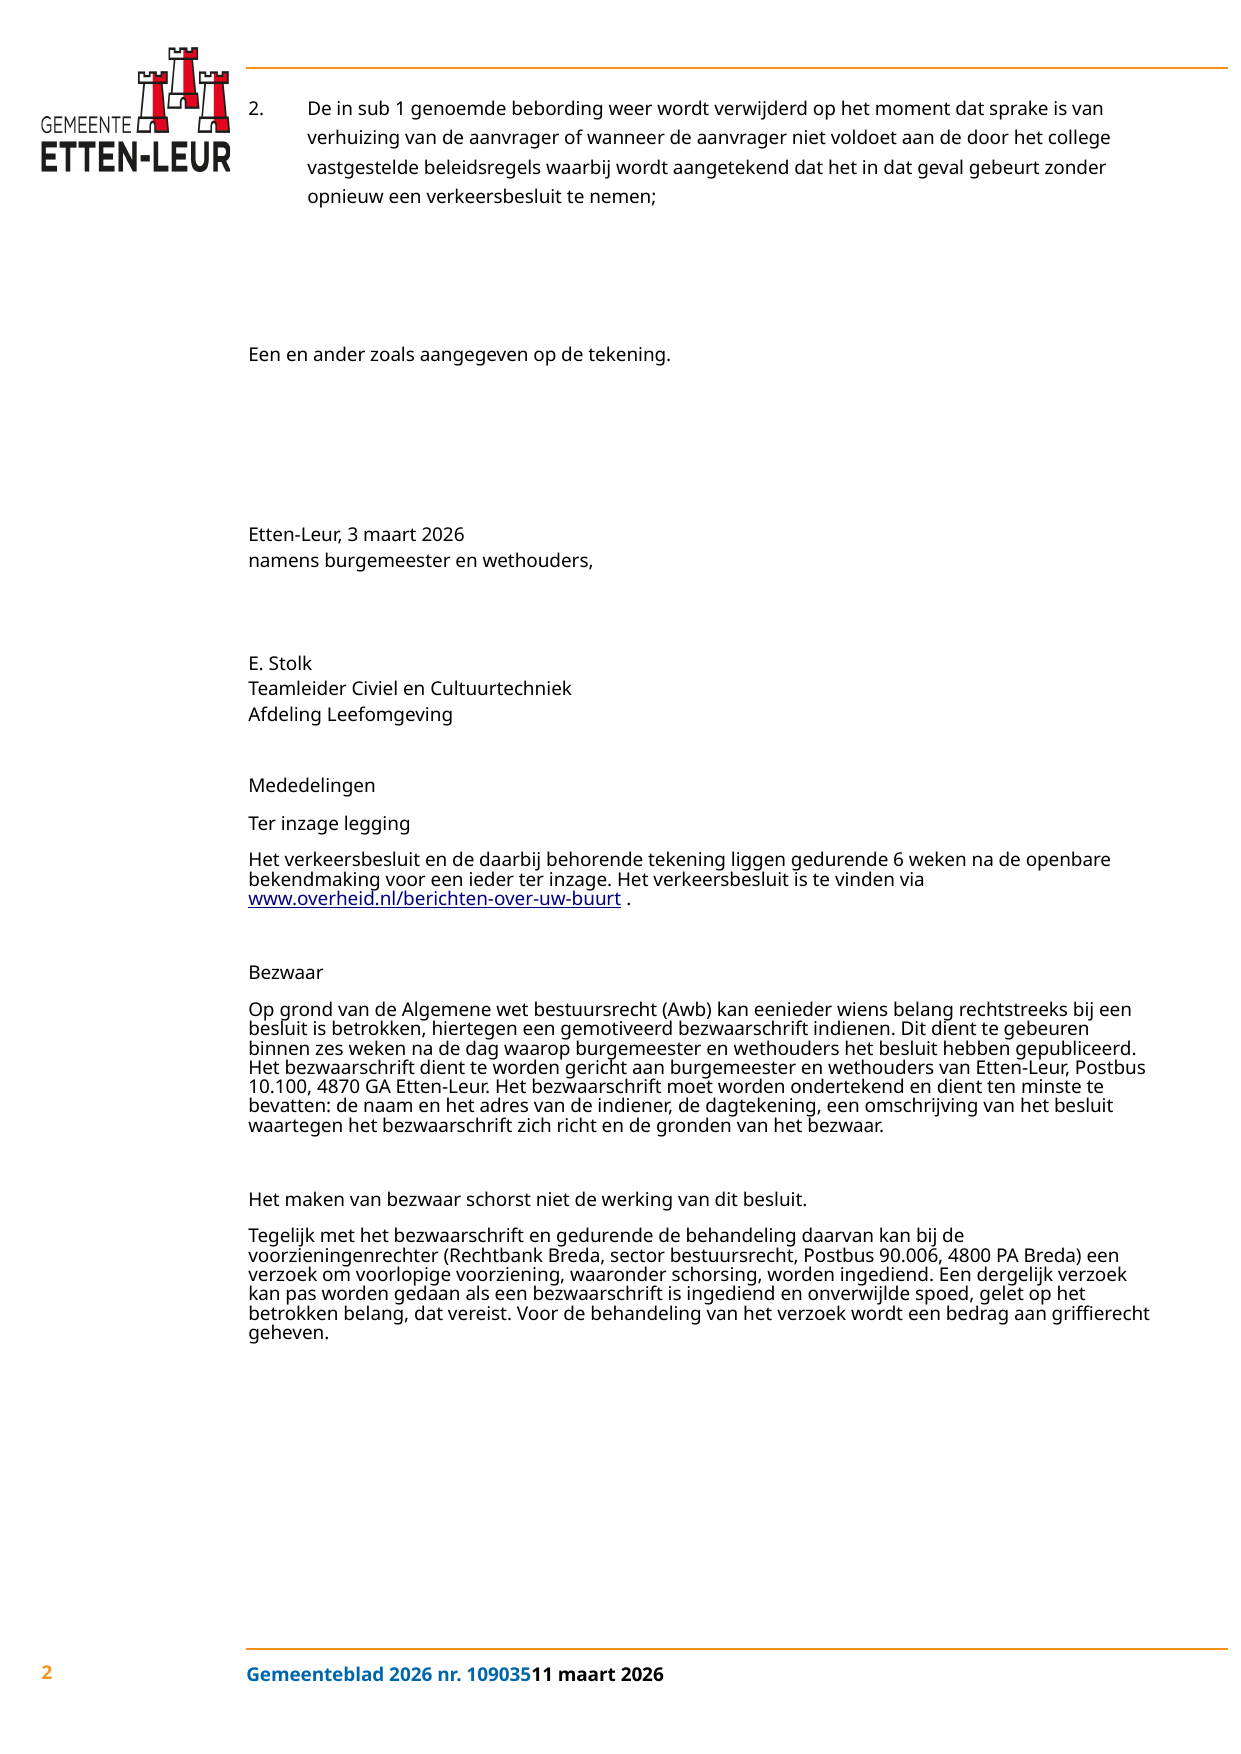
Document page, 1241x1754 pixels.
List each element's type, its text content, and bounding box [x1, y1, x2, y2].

text Op grond van de Algemene wet bestuursrecht (Awb) kan eenieder wiens belang rechtstreeks bij een besluit is betrokken, hiertegen een gemotiveerd bezwaarschrift indienen. Dit dient te gebeuren binnen zes weken na de dag waarop burgemeester en wethouders het besluit hebben gepubliceerd. Het bezwaarschrift dient te worden gericht aan burgemeester en wethouders van Etten-Leur, Postbus 10.100, 4870 GA Etten-Leur. Het bezwaarschrift moet worden ondertekend en dient ten minste te bevatten: de naam en het adres van de indiener, de dagtekening, een omschrijving van het besluit waartegen het bezwaarschrift zich richt en de gronden van het bezwaar. [248, 1001, 1152, 1136]
text Het maken van bezwaar schorst niet de werking van dit besluit. [248, 1191, 1152, 1210]
text Afdeling Leefomgeving [248, 701, 1152, 727]
picture [41, 47, 231, 172]
text Mededelingen [248, 777, 1152, 797]
text Etten-Leur, 3 maart 2026 [248, 521, 1152, 547]
text E. Stolk [248, 650, 1152, 675]
text Een en ander zoals aangegeven op de tekening. [248, 341, 1152, 367]
text Bezwaar [248, 964, 1152, 983]
text Ter inzage legging [248, 814, 1152, 834]
text Tegelijk met het bezwaarschrift en gedurende de behandeling daarvan kan bij de voorzieningenrechter (Rechtbank Breda, sector bestuursrecht, Postbus 90.006, 4800 PA Breda) een verzoek om voorlopige voorziening, waaronder schorsing, worden ingediend. Een dergelijk verzoek kan pas worden gedaan als een bezwaarschrift is ingediend en onverwijlde spoed, gelet op het betrokken belang, dat vereist. Voor de behandeling van het verzoek wordt een bedrag aan griffierecht geheven. [248, 1227, 1152, 1343]
text Het verkeersbesluit en de daarbij behorende tekening liggen gedurende 6 weken na de openbare bekendmaking voor een ieder ter inzage. Het verkeersbesluit is te vinden via www.overheid.nl/berichten-over-uw-buurt . [248, 851, 1152, 909]
text namens burgemeester en wethouders, [248, 547, 1152, 572]
list De in sub 1 genoemde bebording weer wordt verwijderd op het moment dat sprake is van verhuizing van de aanvrager of wanneer de aanvrager niet voldoet aan de door het college vastgestelde beleidsregels waarbij wordt aangetekend dat het in dat geval gebeurt zonder opnieuw een verkeersbesluit te nemen; [248, 95, 1152, 209]
text Teamleider Civiel en Cultuurtechniek [248, 675, 1152, 701]
